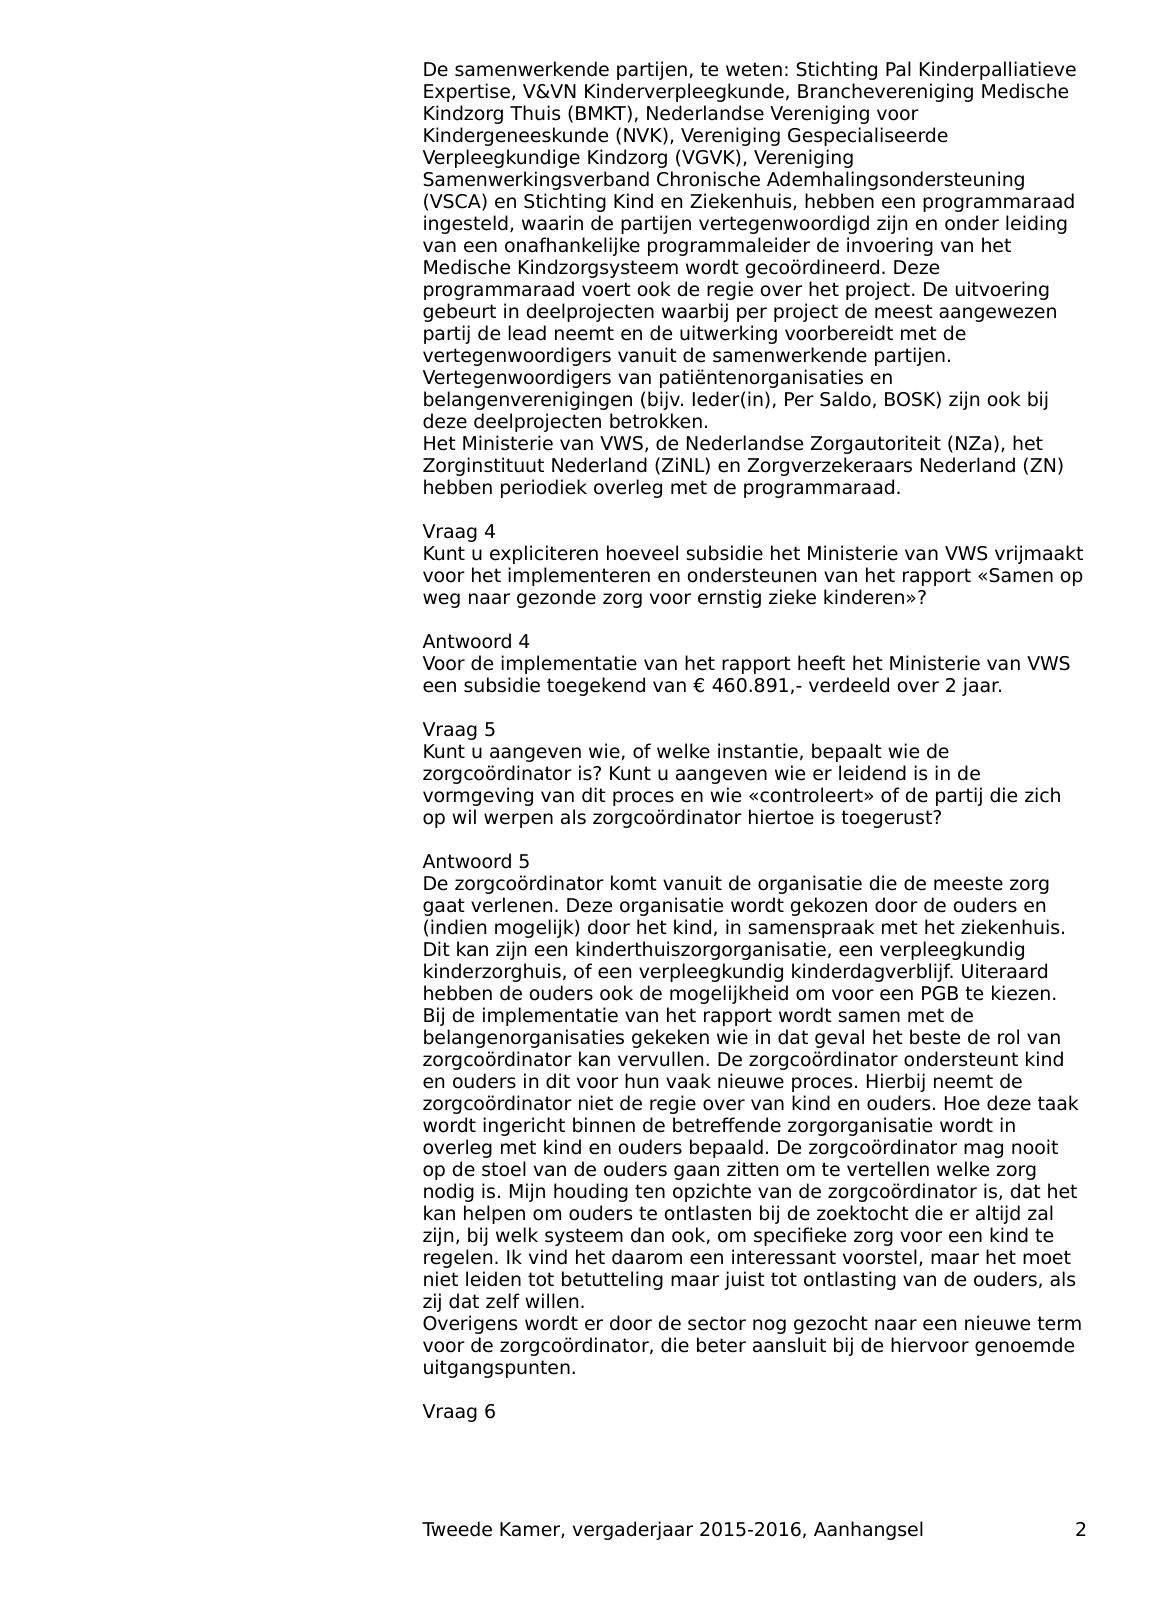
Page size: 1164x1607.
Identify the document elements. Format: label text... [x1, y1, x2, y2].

text De zorgcoördinator komt vanuit de organisatie die de meeste zorg gaat verlenen. Deze organisatie wordt gekozen door de ouders en (indien mogelijk) door het kind, in samenspraak met het ziekenhuis. Dit kan zijn een kinderthuiszorgorganisatie, een verpleegkundig kinderzorghuis, of een verpleegkundig kinderdagverblijf. Uiteraard hebben de ouders ook de mogelijkheid om voor een PGB te kiezen. Bij de implementatie van het rapport wordt samen met de belangenorganisaties gekeken wie in dat geval het beste de rol van zorgcoördinator kan vervullen. De zorgcoördinator ondersteunt kind en ouders in dit voor hun vaak nieuwe proces. Hierbij neemt de zorgcoördinator niet de regie over van kind en ouders. Hoe deze taak wordt ingericht binnen de betreffende zorgorganisatie wordt in overleg met kind en ouders bepaald. De zorgcoördinator mag nooit op de stoel van de ouders gaan zitten om te vertellen welke zorg nodig is. Mijn houding ten opzichte van de zorgcoördinator is, dat het kan helpen om ouders te ontlasten bij de zoektocht die er altijd zal zijn, bij welk systeem dan ook, om specifieke zorg voor een kind te regelen. Ik vind het daarom een interessant voorstel, maar het moet niet leiden tot betutteling maar juist tot ontlasting van de ouders, als zij dat zelf willen. [422, 873, 1087, 1313]
text Antwoord 4 [422, 631, 1087, 653]
text Vraag 6 [422, 1401, 1087, 1423]
text Kunt u aangeven wie, of welke instantie, bepaalt wie de zorgcoördinator is? Kunt u aangeven wie er leidend is in de vormgeving van dit proces en wie «controleert» of de partij die zich op wil werpen als zorgcoördinator hiertoe is toegerust? [422, 741, 1087, 829]
text Voor de implementatie van het rapport heeft het Ministerie van VWS een subsidie toegekend van € 460.891,- verdeeld over 2 jaar. [422, 653, 1087, 697]
text Vraag 4 [422, 521, 1087, 543]
text Overigens wordt er door de sector nog gezocht naar een nieuwe term voor de zorgcoördinator, die beter aansluit bij de hiervoor genoemde uitgangspunten. [422, 1313, 1087, 1379]
text De samenwerkende partijen, te weten: Stichting Pal Kinderpalliatieve Expertise, V&VN Kinderverpleegkunde, Branchevereniging Medische Kindzorg Thuis (BMKT), Nederlandse Vereniging voor Kindergeneeskunde (NVK), Vereniging Gespecialiseerde Verpleegkundige Kindzorg (VGVK), Vereniging Samenwerkingsverband Chronische Ademhalingsondersteuning (VSCA) en Stichting Kind en Ziekenhuis, hebben een programmaraad ingesteld, waarin de partijen vertegenwoordigd zijn en onder leiding van een onafhankelijke programmaleider de invoering van het Medische Kindzorgsysteem wordt gecoördineerd. Deze programmaraad voert ook de regie over het project. De uitvoering gebeurt in deelprojecten waarbij per project de meest aangewezen partij de lead neemt en de uitwerking voorbereidt met de vertegenwoordigers vanuit de samenwerkende partijen. Vertegenwoordigers van patiëntenorganisaties en belangenverenigingen (bijv. Ieder(in), Per Saldo, BOSK) zijn ook bij deze deelprojecten betrokken. [422, 59, 1087, 433]
text Kunt u expliciteren hoeveel subsidie het Ministerie van VWS vrijmaakt voor het implementeren en ondersteunen van het rapport «Samen op weg naar gezonde zorg voor ernstig zieke kinderen»? [422, 543, 1087, 609]
text Het Ministerie van VWS, de Nederlandse Zorgautoriteit (NZa), het Zorginstituut Nederland (ZiNL) en Zorgverzekeraars Nederland (ZN) hebben periodiek overleg met de programmaraad. [422, 433, 1087, 499]
text Antwoord 5 [422, 851, 1087, 873]
text Vraag 5 [422, 719, 1087, 741]
